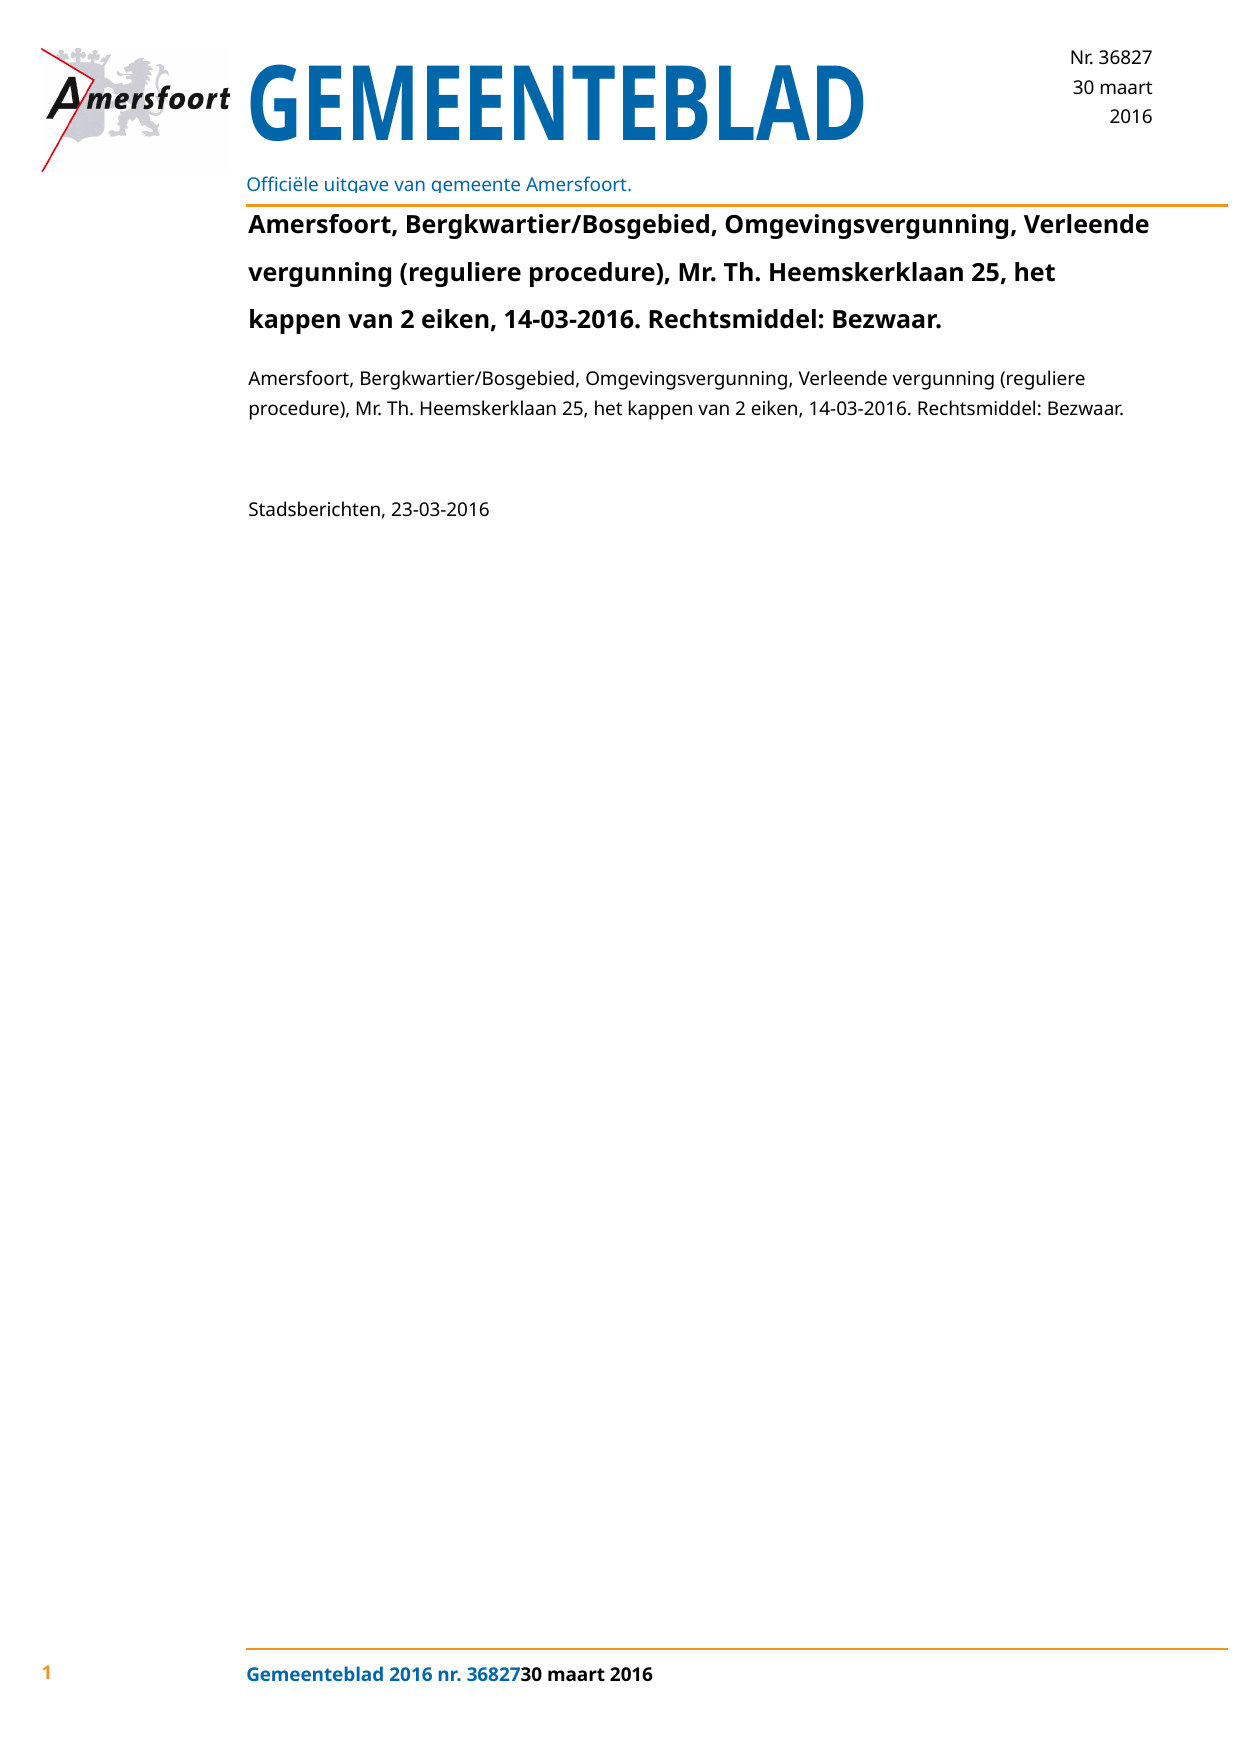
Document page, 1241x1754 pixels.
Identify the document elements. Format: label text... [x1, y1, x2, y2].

picture [41, 47, 231, 172]
text Amersfoort, Bergkwartier/Bosgebied, Omgevingsvergunning, Verleende vergunning (reguliere procedure), Mr. Th. Heemskerklaan 25, het kappen van 2 eiken, 14-03-2016. Rechtsmiddel: Bezwaar. [248, 207, 1152, 336]
text Stadsberichten, 23-03-2016 [248, 496, 1152, 522]
text Amersfoort, Bergkwartier/Bosgebied, Omgevingsvergunning, Verleende vergunning (reguliere procedure), Mr. Th. Heemskerklaan 25, het kappen van 2 eiken, 14-03-2016. Rechtsmiddel: Bezwaar. [248, 366, 1152, 421]
